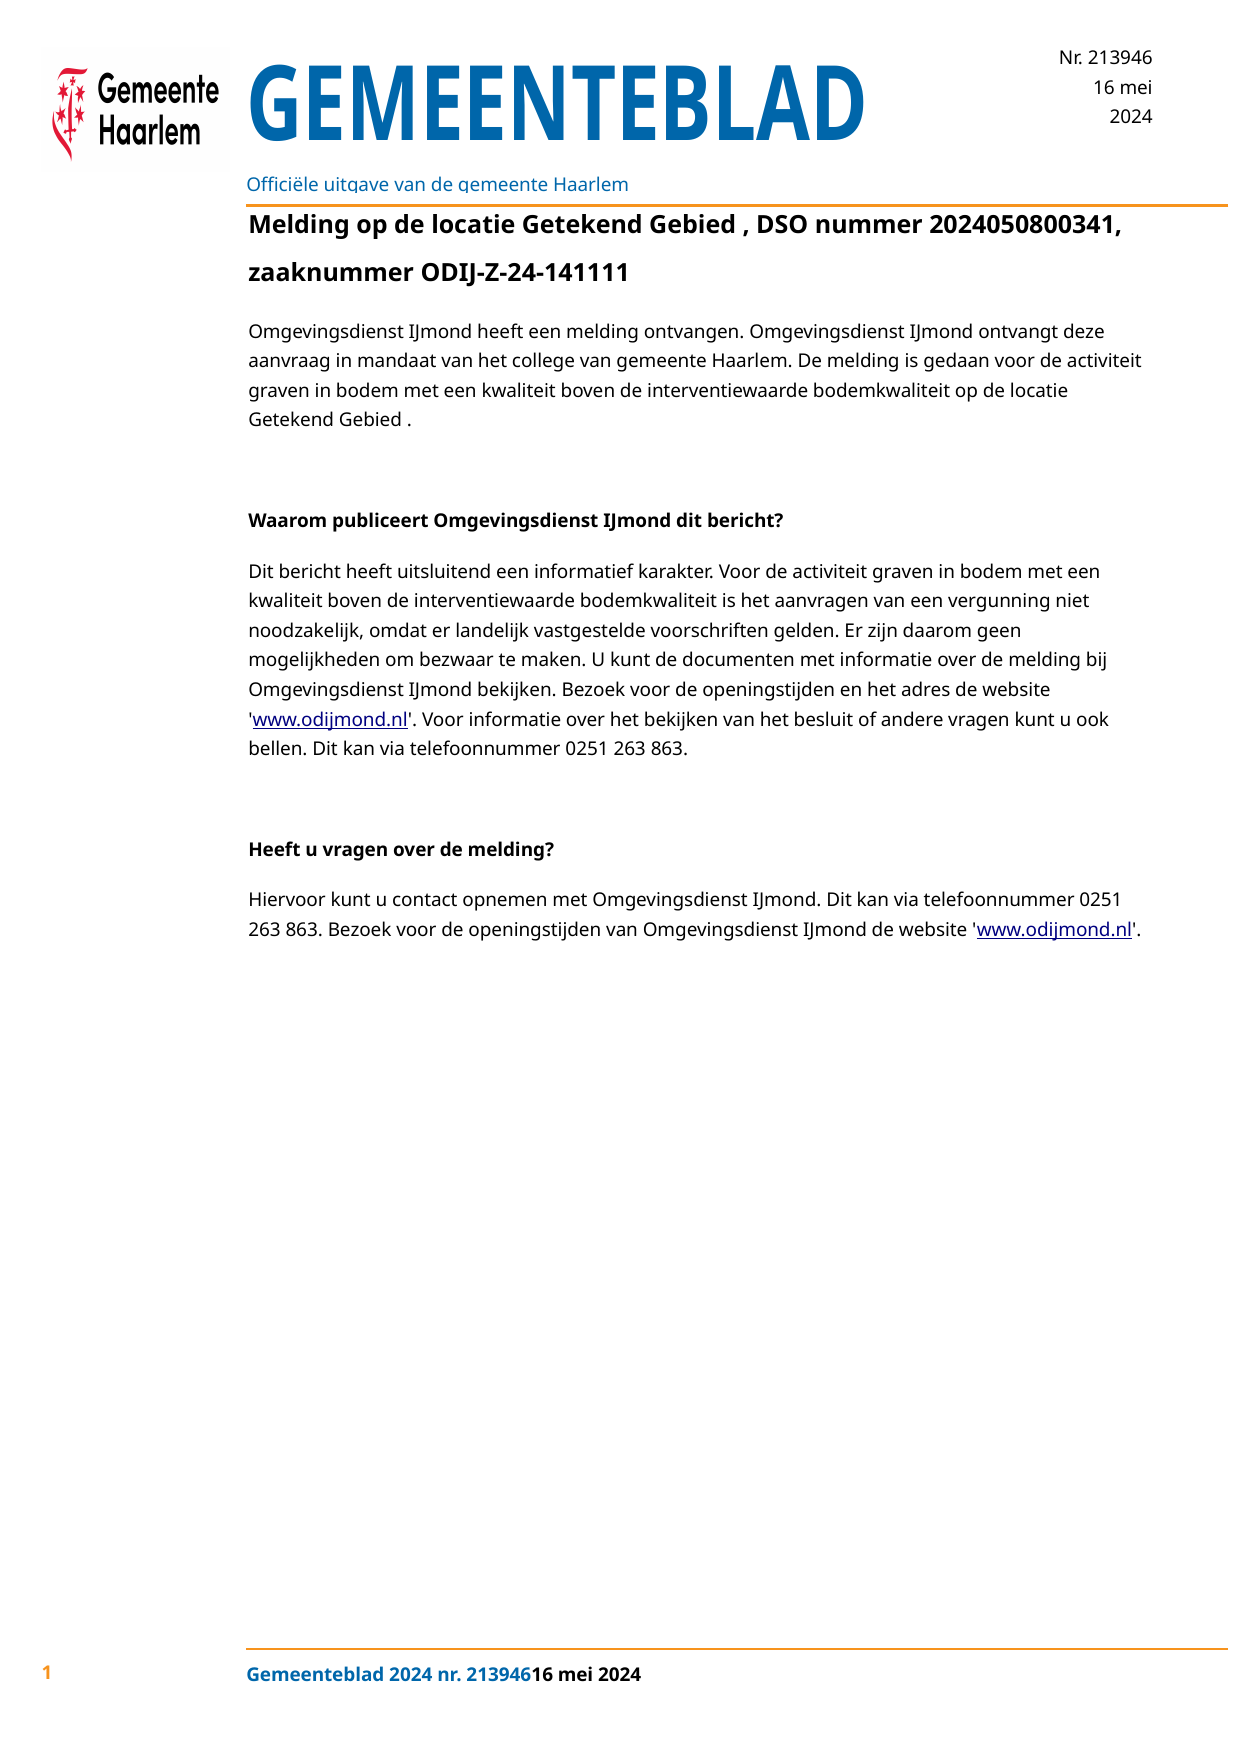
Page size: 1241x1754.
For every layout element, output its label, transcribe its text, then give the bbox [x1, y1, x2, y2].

text Melding op de locatie Getekend Gebied , DSO nummer 2024050800341, zaaknummer ODIJ-Z-24-141111 [248, 207, 1152, 288]
picture [41, 47, 231, 172]
text Hiervoor kunt u contact opnemen met Omgevingsdienst IJmond. Dit kan via telefoonnummer 0251 263 863. Bezoek voor de openingstijden van Omgevingsdienst IJmond de website 'www.odijmond.nl'. [248, 887, 1152, 942]
text Waarom publiceert Omgevingsdienst IJmond dit bericht? [248, 507, 1152, 533]
text Heeft u vragen over de melding? [248, 836, 1152, 862]
text Dit bericht heeft uitsluitend een informatief karakter. Voor de activiteit graven in bodem met een kwaliteit boven de interventiewaarde bodemkwaliteit is het aanvragen van een vergunning niet noodzakelijk, omdat er landelijk vastgestelde voorschriften gelden. Er zijn daarom geen mogelijkheden om bezwaar te maken. U kunt de documenten met informatie over de melding bij Omgevingsdienst IJmond bekijken. Bezoek voor de openingstijden en het adres de website 'www.odijmond.nl'. Voor informatie over het bekijken van het besluit of andere vragen kunt u ook bellen. Dit kan via telefoonnummer 0251 263 863. [248, 558, 1152, 761]
text Omgevingsdienst IJmond heeft een melding ontvangen. Omgevingsdienst IJmond ontvangt deze aanvraag in mandaat van het college van gemeente Haarlem. De melding is gedaan voor de activiteit graven in bodem met een kwaliteit boven de interventiewaarde bodemkwaliteit op de locatie Getekend Gebied . [248, 318, 1152, 432]
